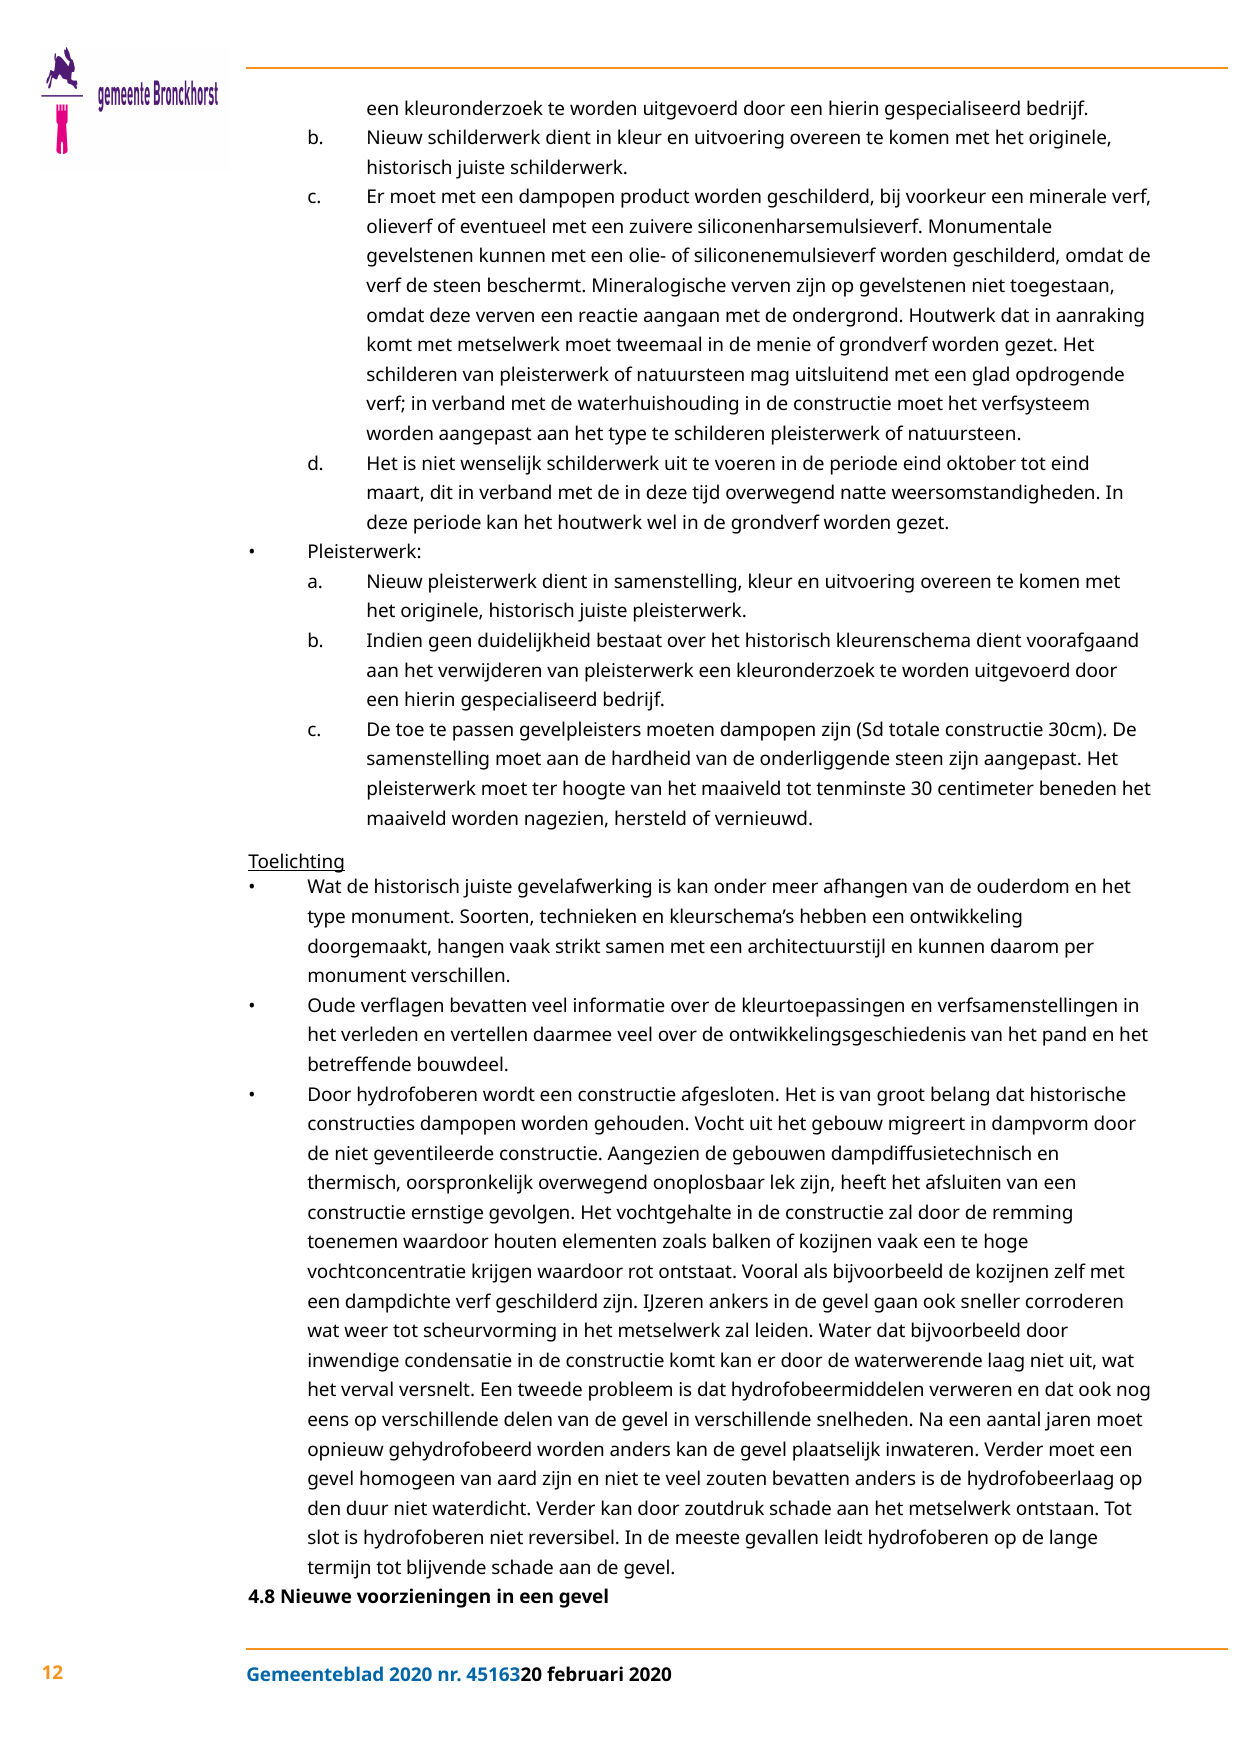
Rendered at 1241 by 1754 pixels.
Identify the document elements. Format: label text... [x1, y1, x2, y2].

list een kleuronderzoek te worden uitgevoerd door een hierin gespecialiseerd bedrijf. [307, 95, 1152, 121]
list Indien geen duidelijkheid bestaat over het historisch kleurenschema dient voorafgaand aan het verwijderen van pleisterwerk een kleuronderzoek te worden uitgevoerd door een hierin gespecialiseerd bedrijf. [307, 627, 1152, 712]
list Er moet met een dampopen product worden geschilderd, bij voorkeur een minerale verf, olieverf of eventueel met een zuivere siliconenharsemulsieverf. Monumentale gevelstenen kunnen met een olie- of siliconenemulsieverf worden geschilderd, omdat de verf de steen beschermt. Mineralogische verven zijn op gevelstenen niet toegestaan, omdat deze verven een reactie aangaan met de ondergrond. Houtwerk dat in aanraking komt met metselwerk moet tweemaal in de menie of grondverf worden gezet. Het schilderen van pleisterwerk of natuursteen mag uitsluitend met een glad opdrogende verf; in verband met de waterhuishouding in de constructie moet het verfsysteem worden aangepast aan het type te schilderen pleisterwerk of natuursteen. [307, 183, 1152, 446]
list Nieuw pleisterwerk dient in samenstelling, kleur en uitvoering overeen te komen met het originele, historisch juiste pleisterwerk. [307, 568, 1152, 623]
text Toelichting [248, 848, 1152, 874]
list Pleisterwerk: [248, 538, 1152, 564]
list Oude verflagen bevatten veel informatie over de kleurtoepassingen en verfsamenstellingen in het verleden en vertellen daarmee veel over de ontwikkelingsgeschiedenis van het pand en het betreffende bouwdeel. [248, 992, 1152, 1077]
list Het is niet wenselijk schilderwerk uit te voeren in de periode eind oktober tot eind maart, dit in verband met de in deze tijd overwegend natte weersomstandigheden. In deze periode kan het houtwerk wel in de grondverf worden gezet. [307, 450, 1152, 535]
list De toe te passen gevelpleisters moeten dampopen zijn (Sd totale constructie 30cm). De samenstelling moet aan de hardheid van de onderliggende steen zijn aangepast. Het pleisterwerk moet ter hoogte van het maaiveld tot tenminste 30 centimeter beneden het maaiveld worden nagezien, hersteld of vernieuwd. [307, 716, 1152, 831]
list Nieuw schilderwerk dient in kleur en uitvoering overeen te komen met het originele, historisch juiste schilderwerk. [307, 124, 1152, 180]
list Door hydrofoberen wordt een constructie afgesloten. Het is van groot belang dat historische constructies dampopen worden gehouden. Vocht uit het gebouw migreert in dampvorm door de niet geventileerde constructie. Aangezien de gebouwen dampdiffusietechnisch en thermisch, oorspronkelijk overwegend onoplosbaar lek zijn, heeft het afsluiten van een constructie ernstige gevolgen. Het vochtgehalte in de constructie zal door de remming toenemen waardoor houten elementen zoals balken of kozijnen vaak een te hoge vochtconcentratie krijgen waardoor rot ontstaat. Vooral als bijvoorbeeld de kozijnen zelf met een dampdichte verf geschilderd zijn. IJzeren ankers in de gevel gaan ook sneller corroderen wat weer tot scheurvorming in het metselwerk zal leiden. Water dat bijvoorbeeld door inwendige condensatie in de constructie komt kan er door de waterwerende laag niet uit, wat het verval versnelt. Een tweede probleem is dat hydrofobeermiddelen verweren en dat ook nog eens op verschillende delen van de gevel in verschillende snelheden. Na een aantal jaren moet opnieuw gehydrofobeerd worden anders kan de gevel plaatselijk inwateren. Verder moet een gevel homogeen van aard zijn en niet te veel zouten bevatten anders is de hydrofobeerlaag op den duur niet waterdicht. Verder kan door zoutdruk schade aan het metselwerk ontstaan. Tot slot is hydrofoberen niet reversibel. In de meeste gevallen leidt hydrofoberen op de lange termijn tot blijvende schade aan de gevel. [248, 1081, 1152, 1580]
text 4.8 Nieuwe voorzieningen in een gevel [248, 1584, 1152, 1609]
list Wat de historisch juiste gevelafwerking is kan onder meer afhangen van de ouderdom en het type monument. Soorten, technieken en kleurschema’s hebben een ontwikkeling doorgemaakt, hangen vaak strikt samen met een architectuurstijl en kunnen daarom per monument verschillen. [248, 874, 1152, 988]
picture [41, 47, 231, 172]
